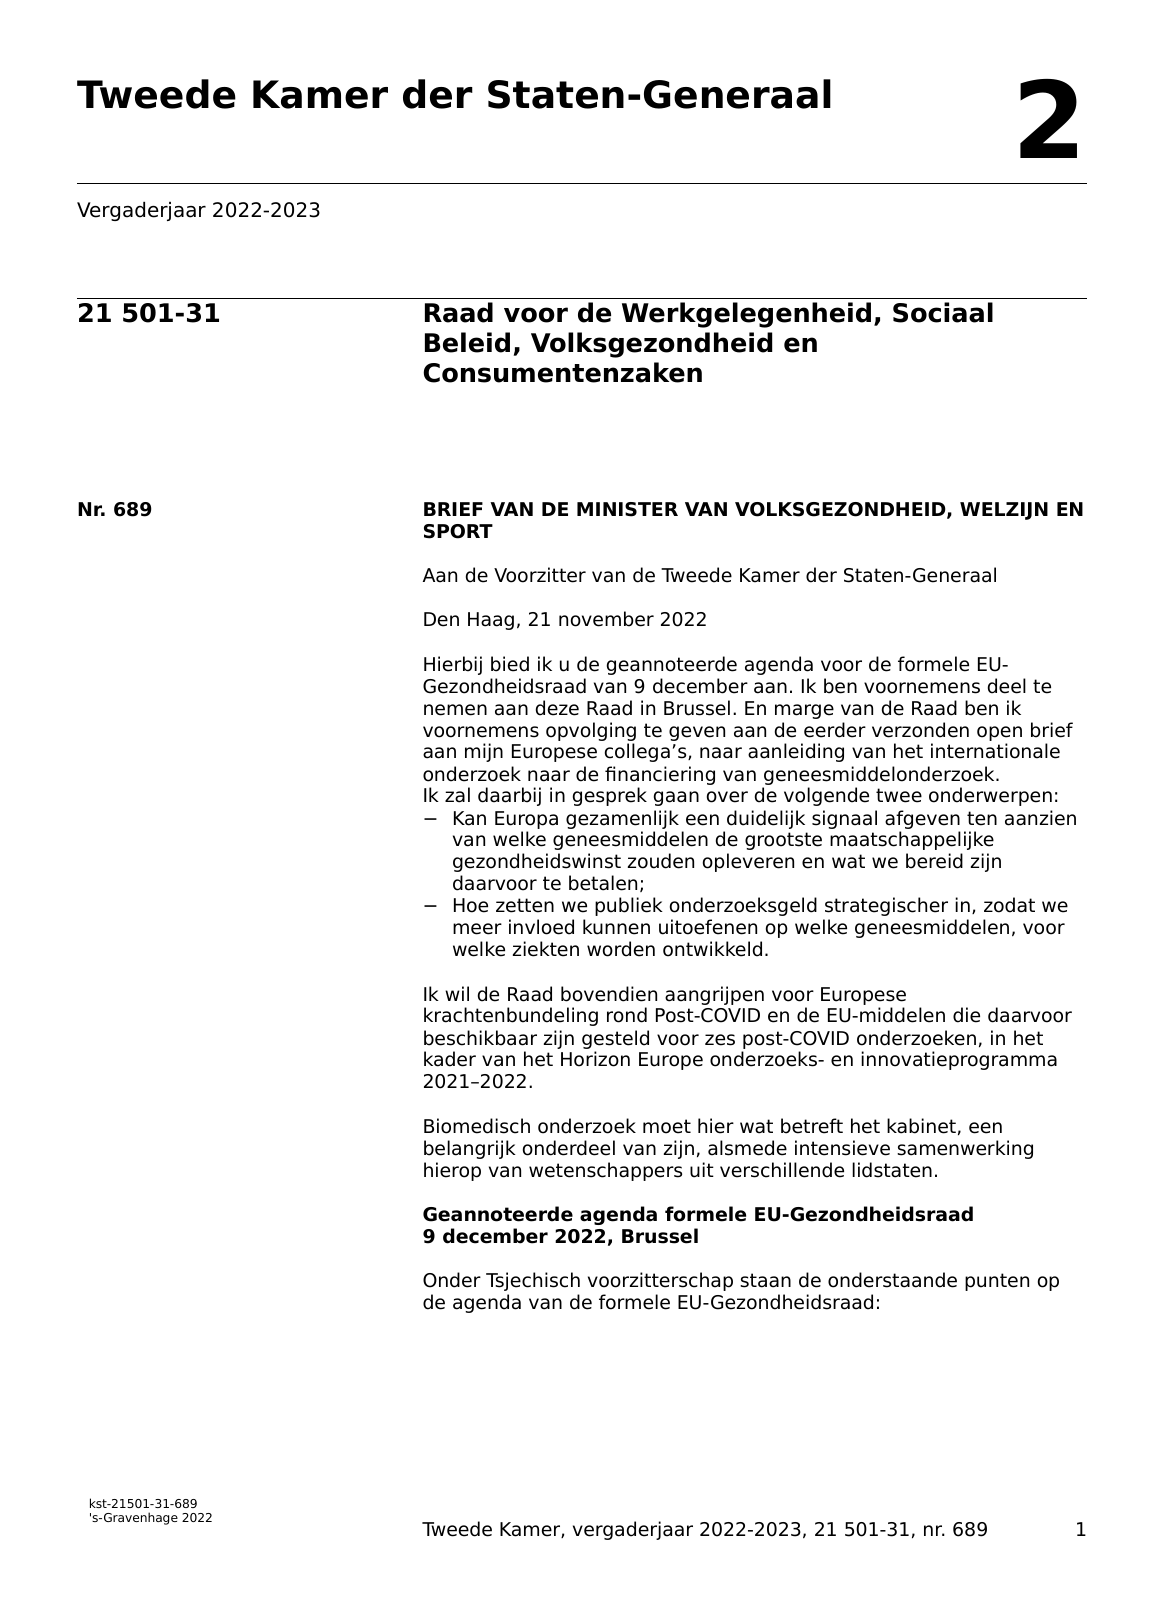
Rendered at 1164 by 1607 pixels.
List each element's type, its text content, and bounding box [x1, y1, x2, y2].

text − Hoe zetten we publiek onderzoeksgeld strategischer in, zodat we meer invloed kunnen uitoefenen op welke geneesmiddelen, voor welke ziekten worden ontwikkeld. [422, 895, 1087, 961]
subtitle 21 501-31 Raad voor de Werkgelegenheid, Sociaal Beleid, Volksgezondheid en Consumentenzaken [77, 299, 1087, 388]
table_header 2 [886, 59, 1087, 183]
table_header Tweede Kamer der Staten-Generaal [77, 59, 886, 183]
text Biomedisch onderzoek moet hier wat betreft het kabinet, een belangrijk onderdeel van zijn, alsmede intensieve samenwerking hierop van wetenschappers uit verschillende lidstaten. [422, 1116, 1087, 1181]
table_cell Vergaderjaar 2022-2023 [77, 184, 1087, 298]
text Ik zal daarbij in gesprek gaan over de volgende twee onderwerpen: [422, 785, 1087, 807]
text Hierbij bied ik u de geannoteerde agenda voor de formele EU-Gezondheidsraad van 9 december aan. Ik ben voornemens deel te nemen aan deze Raad in Brussel. En marge van de Raad ben ik voornemens opvolging te geven aan de eerder verzonden open brief aan mijn Europese collega’s, naar aanleiding van het internationale onderzoek naar de financiering van geneesmiddelonderzoek. [422, 653, 1087, 785]
text − Kan Europa gezamenlijk een duidelijk signaal afgeven ten aanzien van welke geneesmiddelen de grootste maatschappelijke gezondheidswinst zouden opleveren en wat we bereid zijn daarvoor te betalen; [422, 807, 1087, 895]
text Aan de Voorzitter van de Tweede Kamer der Staten-Generaal [422, 565, 1087, 587]
text Den Haag, 21 november 2022 [422, 609, 1087, 631]
subtitle Geannoteerde agenda formele EU-Gezondheidsraad 9 december 2022, Brussel [422, 1204, 1087, 1248]
text Ik wil de Raad bovendien aangrijpen voor Europese krachtenbundeling rond Post-COVID en de EU-middelen die daarvoor beschikbaar zijn gesteld voor zes post-COVID onderzoeken, in het kader van het Horizon Europe onderzoeks- en innovatieprogramma 2021–2022. [422, 983, 1087, 1093]
subtitle Nr. 689 BRIEF VAN DE MINISTER VAN VOLKSGEZONDHEID, WELZIJN EN SPORT [77, 499, 1087, 543]
text 's-Gravenhage 2022 [88, 1511, 323, 1525]
text kst-21501-31-689 [88, 1497, 323, 1511]
text Onder Tsjechisch voorzitterschap staan de onderstaande punten op de agenda van de formele EU-Gezondheidsraad: [422, 1270, 1087, 1314]
